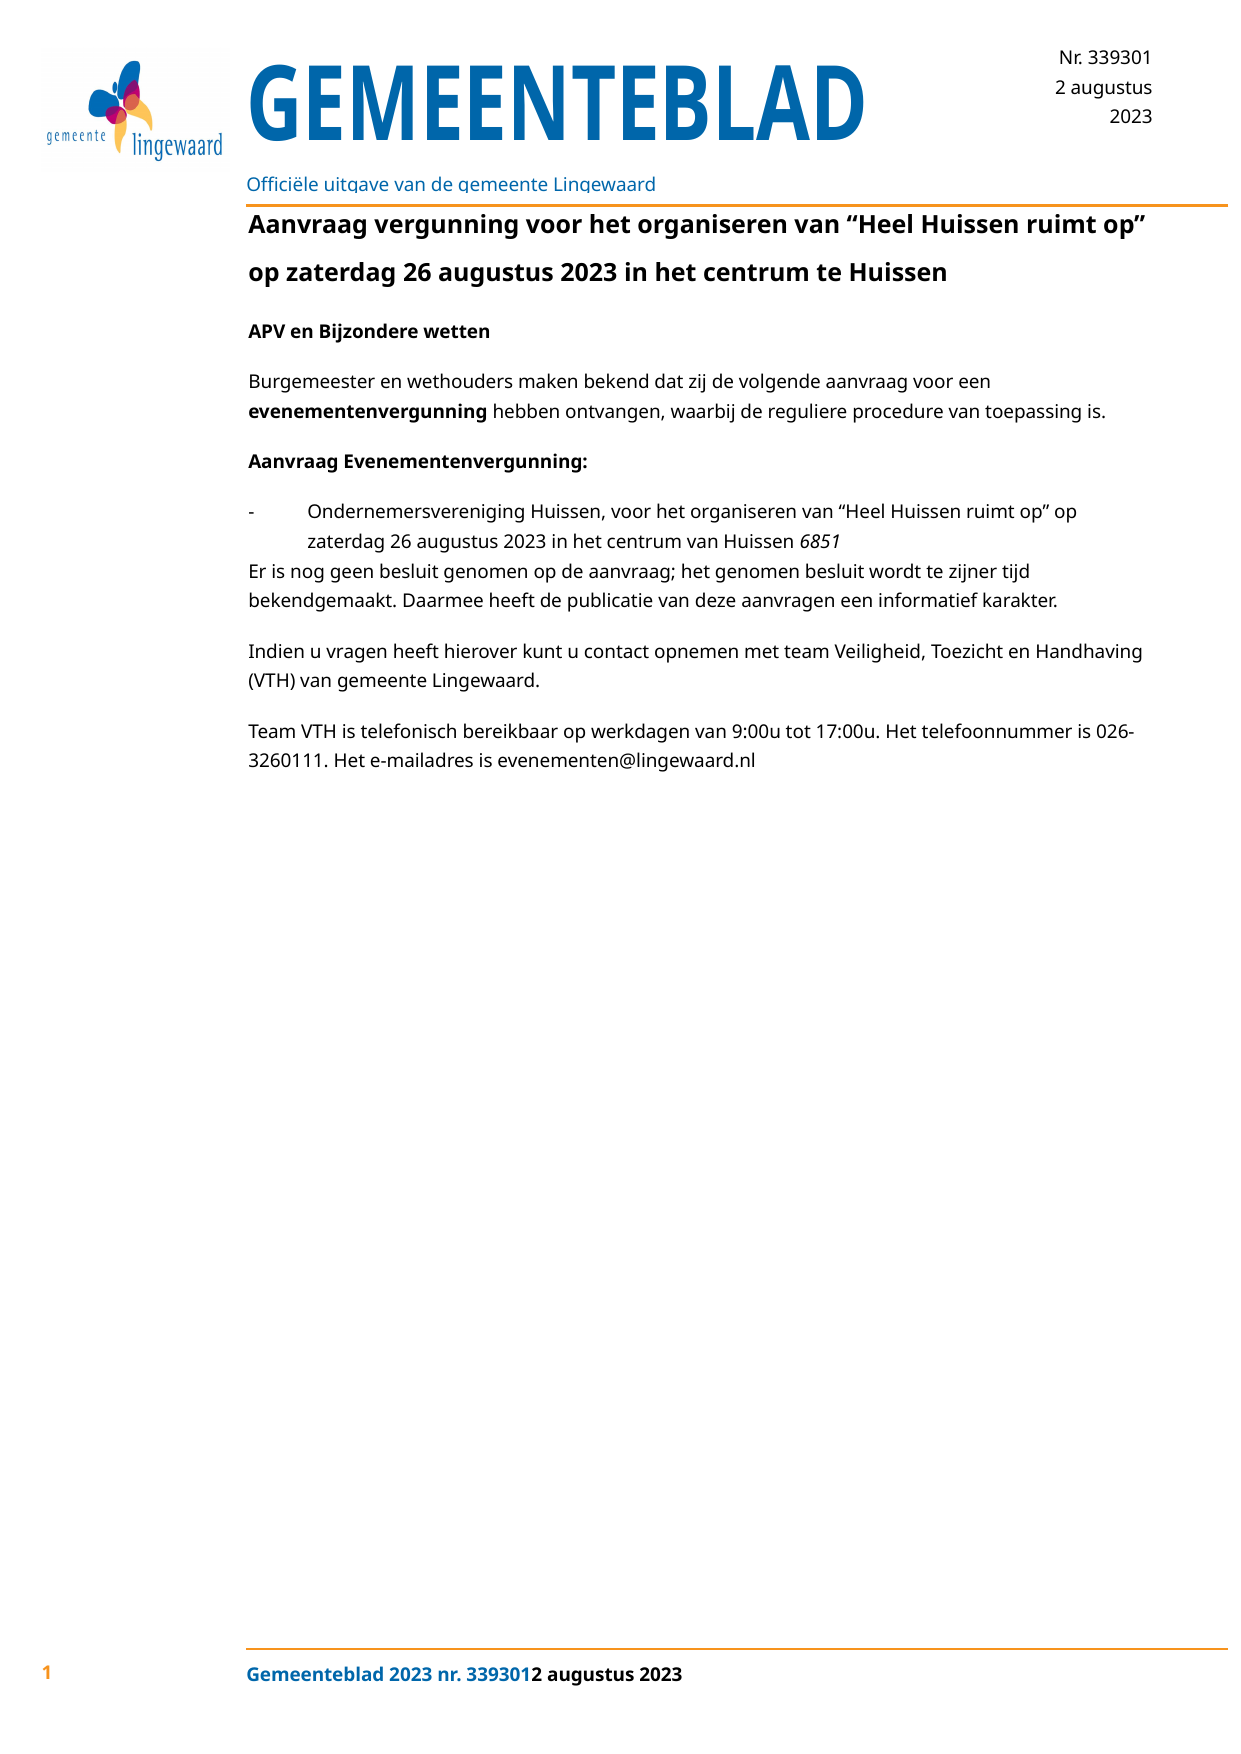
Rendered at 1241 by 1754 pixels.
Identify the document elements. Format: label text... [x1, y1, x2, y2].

text Burgemeester en wethouders maken bekend dat zij de volgende aanvraag voor een evenementenvergunning hebben ontvangen, waarbij de reguliere procedure van toepassing is. [248, 368, 1152, 424]
text Aanvraag Evenementenvergunning: [248, 448, 1152, 474]
text Er is nog geen besluit genomen op de aanvraag; het genomen besluit wordt te zijner tijd bekendgemaakt. Daarmee heeft de publicatie van deze aanvragen een informatief karakter. [248, 558, 1152, 613]
list Ondernemersvereniging Huissen, voor het organiseren van “Heel Huissen ruimt op” op zaterdag 26 augustus 2023 in het centrum van Huissen 6851 [248, 499, 1152, 554]
picture [41, 47, 231, 172]
text APV en Bijzondere wetten [248, 318, 1152, 344]
text Team VTH is telefonisch bereikbaar op werkdagen van 9:00u tot 17:00u. Het telefoonnummer is 026-3260111. Het e-mailadres is evenementen@lingewaard.nl [248, 718, 1152, 773]
text Aanvraag vergunning voor het organiseren van “Heel Huissen ruimt op” op zaterdag 26 augustus 2023 in het centrum te Huissen [248, 207, 1152, 288]
text Indien u vragen heeft hierover kunt u contact opnemen met team Veiligheid, Toezicht en Handhaving (VTH) van gemeente Lingewaard. [248, 638, 1152, 693]
